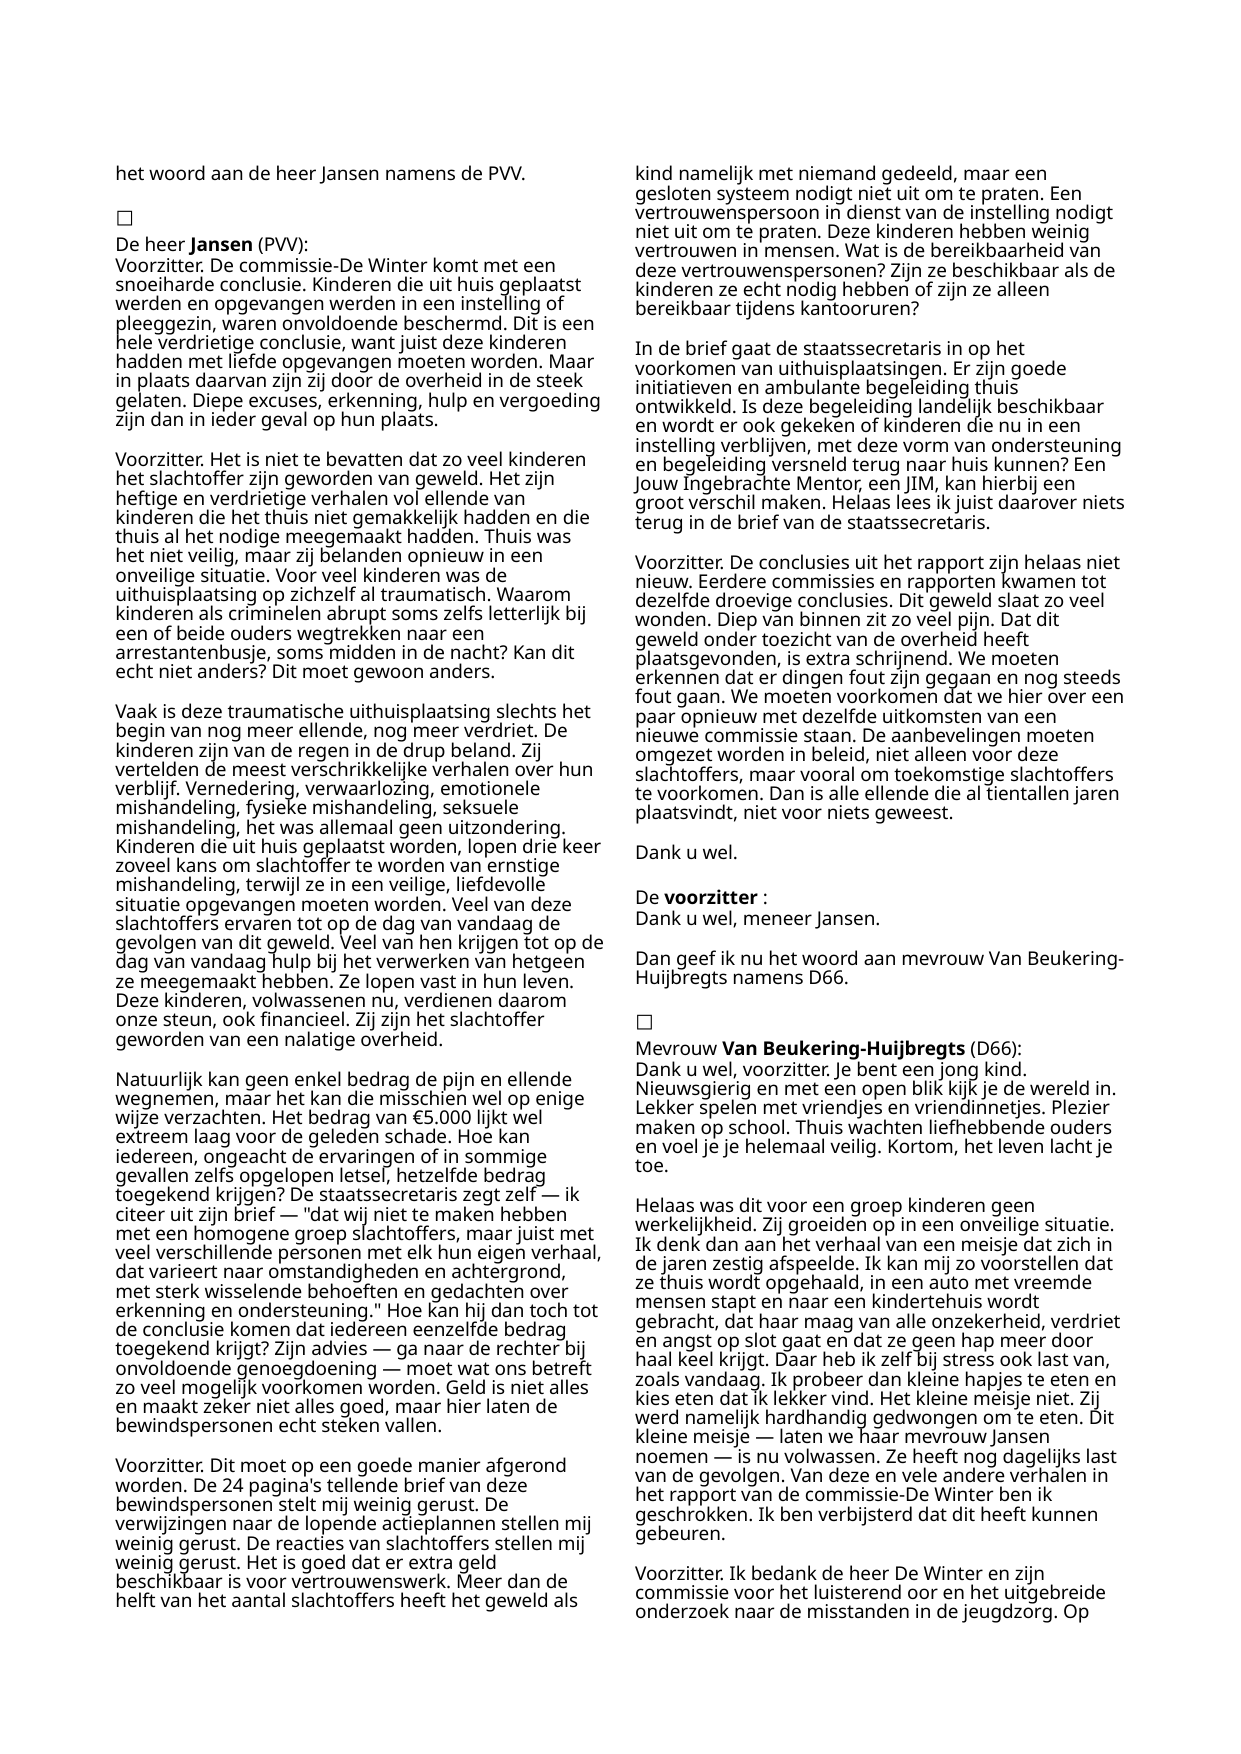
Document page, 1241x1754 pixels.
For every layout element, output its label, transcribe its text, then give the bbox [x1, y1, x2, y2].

text De voorzitter : [635, 884, 1125, 910]
text ⬜ [635, 1009, 1125, 1035]
text Voorzitter. Ik bedank de heer De Winter en zijn commissie voor het luisterend oor en het uitgebreide onderzoek naar de misstanden in de jeugdzorg. Op [635, 1565, 1125, 1623]
text Voorzitter. De conclusies uit het rapport zijn helaas niet nieuw. Eerdere commissies en rapporten kwamen tot dezelfde droevige conclusies. Dit geweld slaat zo veel wonden. Diep van binnen zit zo veel pijn. Dat dit geweld onder toezicht van de overheid heeft plaatsgevonden, is extra schrijnend. We moeten erkennen dat er dingen fout zijn gegaan en nog steeds fout gaan. We moeten voorkomen dat we hier over een paar opnieuw met dezelfde uitkomsten van een nieuwe commissie staan. De aanbevelingen moeten omgezet worden in beleid, niet alleen voor deze slachtoffers, maar vooral om toekomstige slachtoffers te voorkomen. Dan is alle ellende die al tientallen jaren plaatsvindt, niet voor niets geweest. [635, 554, 1125, 823]
text Voorzitter. Dit moet op een goede manier afgerond worden. De 24 pagina's tellende brief van deze bewindspersonen stelt mij weinig gerust. De verwijzingen naar de lopende actieplannen stellen mij weinig gerust. De reacties van slachtoffers stellen mij weinig gerust. Het is goed dat er extra geld beschikbaar is voor vertrouwenswerk. Meer dan de helft van het aantal slachtoffers heeft het geweld als [115, 1457, 605, 1612]
text Dank u wel. [635, 844, 1125, 863]
text Dank u wel, meneer Jansen. [635, 910, 1125, 929]
text Voorzitter. Het is niet te bevatten dat zo veel kinderen het slachtoffer zijn geworden van geweld. Het zijn heftige en verdrietige verhalen vol ellende van kinderen die het thuis niet gemakkelijk hadden en die thuis al het nodige meegemaakt hadden. Thuis was het niet veilig, maar zij belanden opnieuw in een onveilige situatie. Voor veel kinderen was de uithuisplaatsing op zichzelf al traumatisch. Waarom kinderen als criminelen abrupt soms zelfs letterlijk bij een of beide ouders wegtrekken naar een arrestantenbusje, soms midden in de nacht? Kan dit echt niet anders? Dit moet gewoon anders. [115, 451, 605, 682]
text Dank u wel, voorzitter. Je bent een jong kind. Nieuwsgierig en met een open blik kijk je de wereld in. Lekker spelen met vriendjes en vriendinnetjes. Plezier maken op school. Thuis wachten liefhebbende ouders en voel je je helemaal veilig. Kortom, het leven lacht je toe. [635, 1061, 1125, 1176]
text Voorzitter. De commissie-De Winter komt met een snoeiharde conclusie. Kinderen die uit huis geplaatst werden en opgevangen werden in een instelling of pleeggezin, waren onvoldoende beschermd. Dit is een hele verdrietige conclusie, want juist deze kinderen hadden met liefde opgevangen moeten worden. Maar in plaats daarvan zijn zij door de overheid in de steek gelaten. Diepe excuses, erkenning, hulp en vergoeding zijn dan in ieder geval op hun plaats. [115, 257, 605, 430]
text kind namelijk met niemand gedeeld, maar een gesloten systeem nodigt niet uit om te praten. Een vertrouwenspersoon in dienst van de instelling nodigt niet uit om te praten. Deze kinderen hebben weinig vertrouwen in mensen. Wat is de bereikbaarheid van deze vertrouwenspersonen? Zijn ze beschikbaar als de kinderen ze echt nodig hebben of zijn ze alleen bereikbaar tijdens kantooruren? [635, 165, 1125, 319]
text ⬜ [115, 205, 605, 231]
text het woord aan de heer Jansen namens de PVV. [115, 165, 605, 184]
text De heer Jansen (PVV): [115, 231, 605, 257]
text Dan geef ik nu het woord aan mevrouw Van Beukering-Huijbregts namens D66. [635, 950, 1125, 988]
text Mevrouw Van Beukering-Huijbregts (D66): [635, 1035, 1125, 1061]
text Helaas was dit voor een groep kinderen geen werkelijkheid. Zij groeiden op in een onveilige situatie. Ik denk dan aan het verhaal van een meisje dat zich in de jaren zestig afspeelde. Ik kan mij zo voorstellen dat ze thuis wordt opgehaald, in een auto met vreemde mensen stapt en naar een kindertehuis wordt gebracht, dat haar maag van alle onzekerheid, verdriet en angst op slot gaat en dat ze geen hap meer door haal keel krijgt. Daar heb ik zelf bij stress ook last van, zoals vandaag. Ik probeer dan kleine hapjes te eten en kies eten dat ik lekker vind. Het kleine meisje niet. Zij werd namelijk hardhandig gedwongen om te eten. Dit kleine meisje — laten we haar mevrouw Jansen noemen — is nu volwassen. Ze heeft nog dagelijks last van de gevolgen. Van deze en vele andere verhalen in het rapport van de commissie-De Winter ben ik geschrokken. Ik ben verbijsterd dat dit heeft kunnen gebeuren. [635, 1197, 1125, 1544]
text Natuurlijk kan geen enkel bedrag de pijn en ellende wegnemen, maar het kan die misschien wel op enige wijze verzachten. Het bedrag van €5.000 lijkt wel extreem laag voor de geleden schade. Hoe kan iedereen, ongeacht de ervaringen of in sommige gevallen zelfs opgelopen letsel, hetzelfde bedrag toegekend krijgen? De staatssecretaris zegt zelf — ik citeer uit zijn brief — "dat wij niet te maken hebben met een homogene groep slachtoffers, maar juist met veel verschillende personen met elk hun eigen verhaal, dat varieert naar omstandigheden en achtergrond, met sterk wisselende behoeften en gedachten over erkenning en ondersteuning." Hoe kan hij dan toch tot de conclusie komen dat iedereen eenzelfde bedrag toegekend krijgt? Zijn advies — ga naar de rechter bij onvoldoende genoegdoening — moet wat ons betreft zo veel mogelijk voorkomen worden. Geld is niet alles en maakt zeker niet alles goed, maar hier laten de bewindspersonen echt steken vallen. [115, 1071, 605, 1437]
text Vaak is deze traumatische uithuisplaatsing slechts het begin van nog meer ellende, nog meer verdriet. De kinderen zijn van de regen in de drup beland. Zij vertelden de meest verschrikkelijke verhalen over hun verblijf. Vernedering, verwaarlozing, emotionele mishandeling, fysieke mishandeling, seksuele mishandeling, het was allemaal geen uitzondering. Kinderen die uit huis geplaatst worden, lopen drie keer zoveel kans om slachtoffer te worden van ernstige mishandeling, terwijl ze in een veilige, liefdevolle situatie opgevangen moeten worden. Veel van deze slachtoffers ervaren tot op de dag van vandaag de gevolgen van dit geweld. Veel van hen krijgen tot op de dag van vandaag hulp bij het verwerken van hetgeen ze meegemaakt hebben. Ze lopen vast in hun leven. Deze kinderen, volwassenen nu, verdienen daarom onze steun, ook financieel. Zij zijn het slachtoffer geworden van een nalatige overheid. [115, 703, 605, 1050]
text In de brief gaat de staatssecretaris in op het voorkomen van uithuisplaatsingen. Er zijn goede initiatieven en ambulante begeleiding thuis ontwikkeld. Is deze begeleiding landelijk beschikbaar en wordt er ook gekeken of kinderen die nu in een instelling verblijven, met deze vorm van ondersteuning en begeleiding versneld terug naar huis kunnen? Een Jouw Ingebrachte Mentor, een JIM, kan hierbij een groot verschil maken. Helaas lees ik juist daarover niets terug in de brief van de staatssecretaris. [635, 340, 1125, 533]
